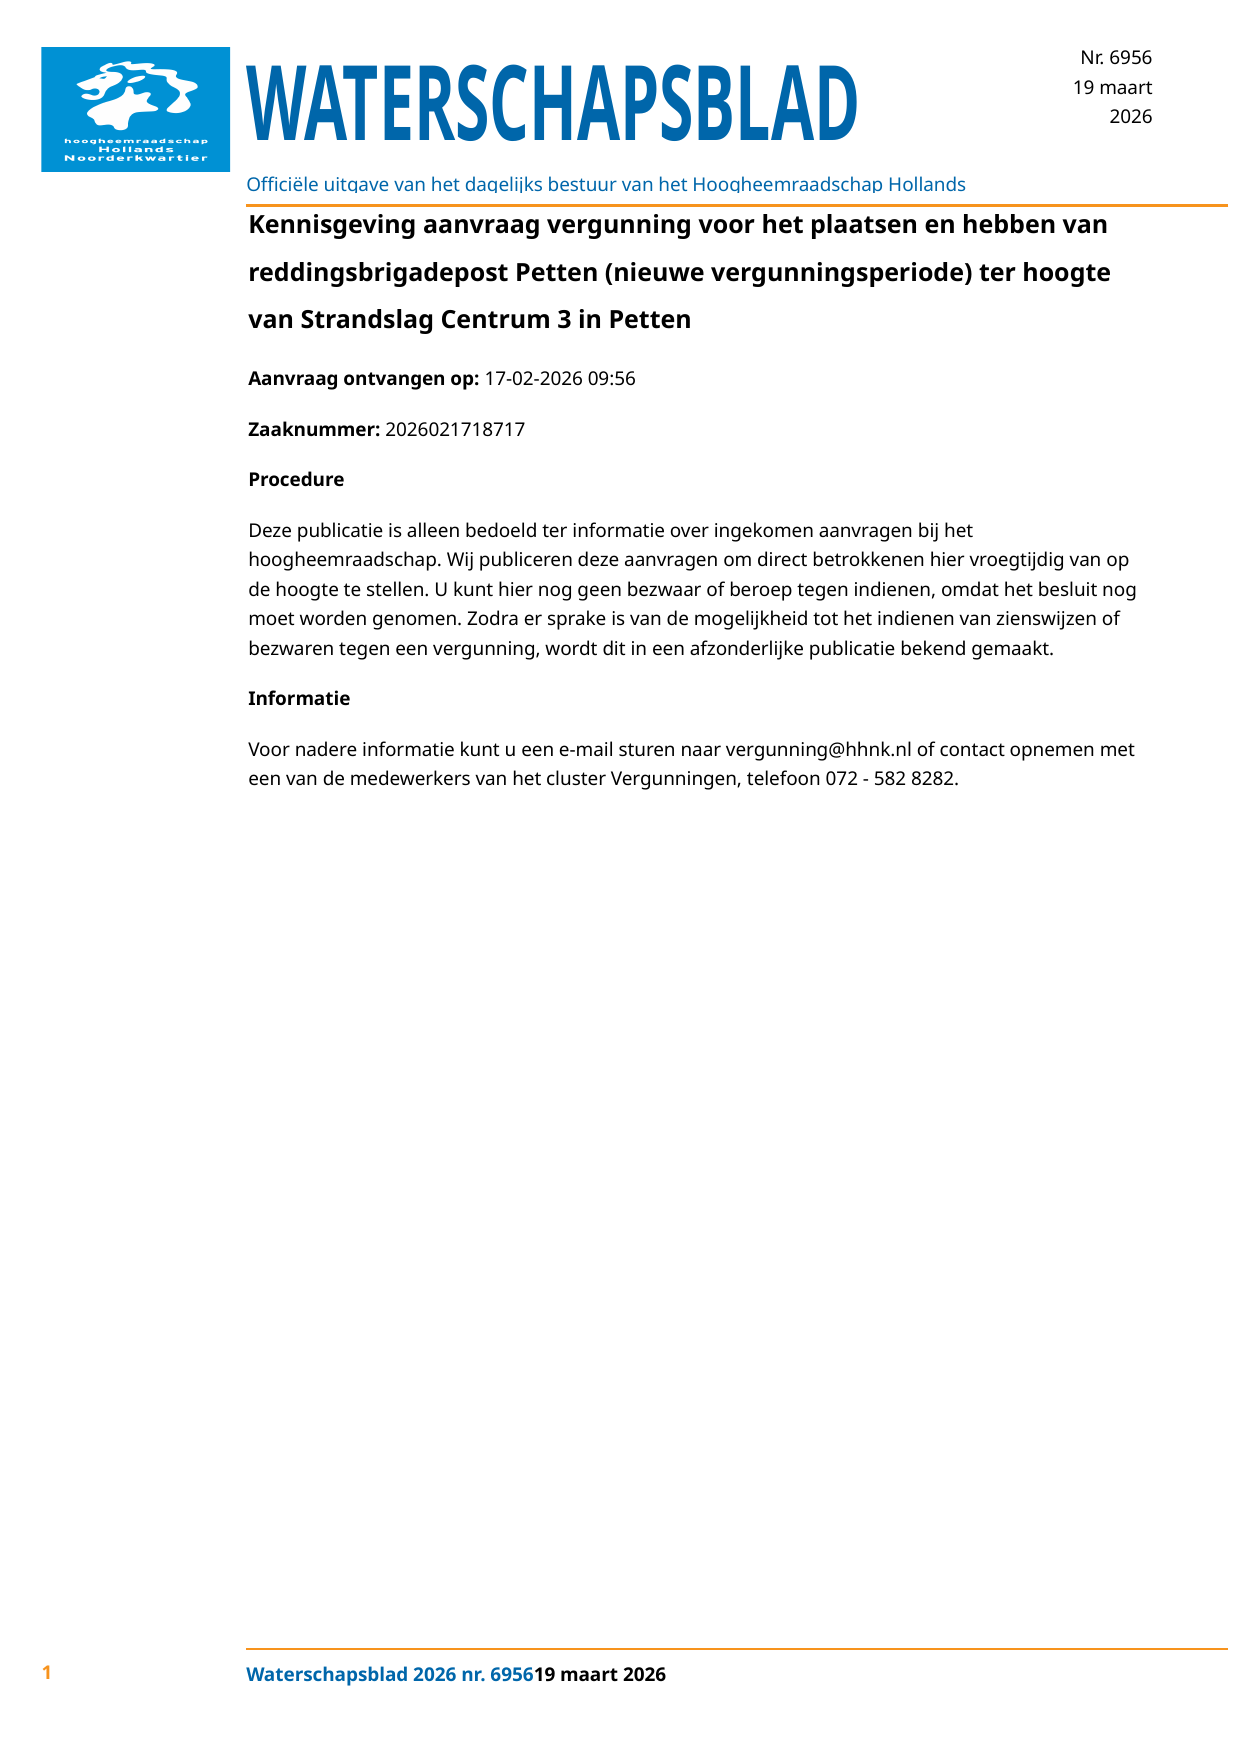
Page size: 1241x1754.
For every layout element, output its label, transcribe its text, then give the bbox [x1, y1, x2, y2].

text Zaaknummer: 2026021718717 [248, 416, 1152, 442]
text Kennisgeving aanvraag vergunning voor het plaatsen en hebben van reddingsbrigadepost Petten (nieuwe vergunningsperiode) ter hoogte van Strandslag Centrum 3 in Petten [248, 207, 1152, 336]
text Informatie [248, 686, 1152, 711]
text Voor nadere informatie kunt u een e-mail sturen naar vergunning@hhnk.nl of contact opnemen met een van de medewerkers van het cluster Vergunningen, telefoon 072 - 582 8282. [248, 736, 1152, 791]
picture [78, 64, 122, 99]
text Deze publicatie is alleen bedoeld ter informatie over ingekomen aanvragen bij het hoogheemraadschap. Wij publiceren deze aanvragen om direct betrokkenen hier vroegtijdig van op de hoogte te stellen. U kunt hier nog geen bezwaar of beroep tegen indienen, omdat het besluit nog moet worden genomen. Zodra er sprake is van de mogelijkheid tot het indienen van zienswijzen of bezwaren tegen een vergunning, wordt dit in een afzonderlijke publicatie bekend gemaakt. [248, 517, 1152, 661]
picture [118, 62, 197, 112]
picture [129, 76, 144, 82]
picture [88, 87, 157, 130]
text Aanvraag ontvangen op: 17-02-2026 09:56 [248, 366, 1152, 391]
text Procedure [248, 466, 1152, 492]
